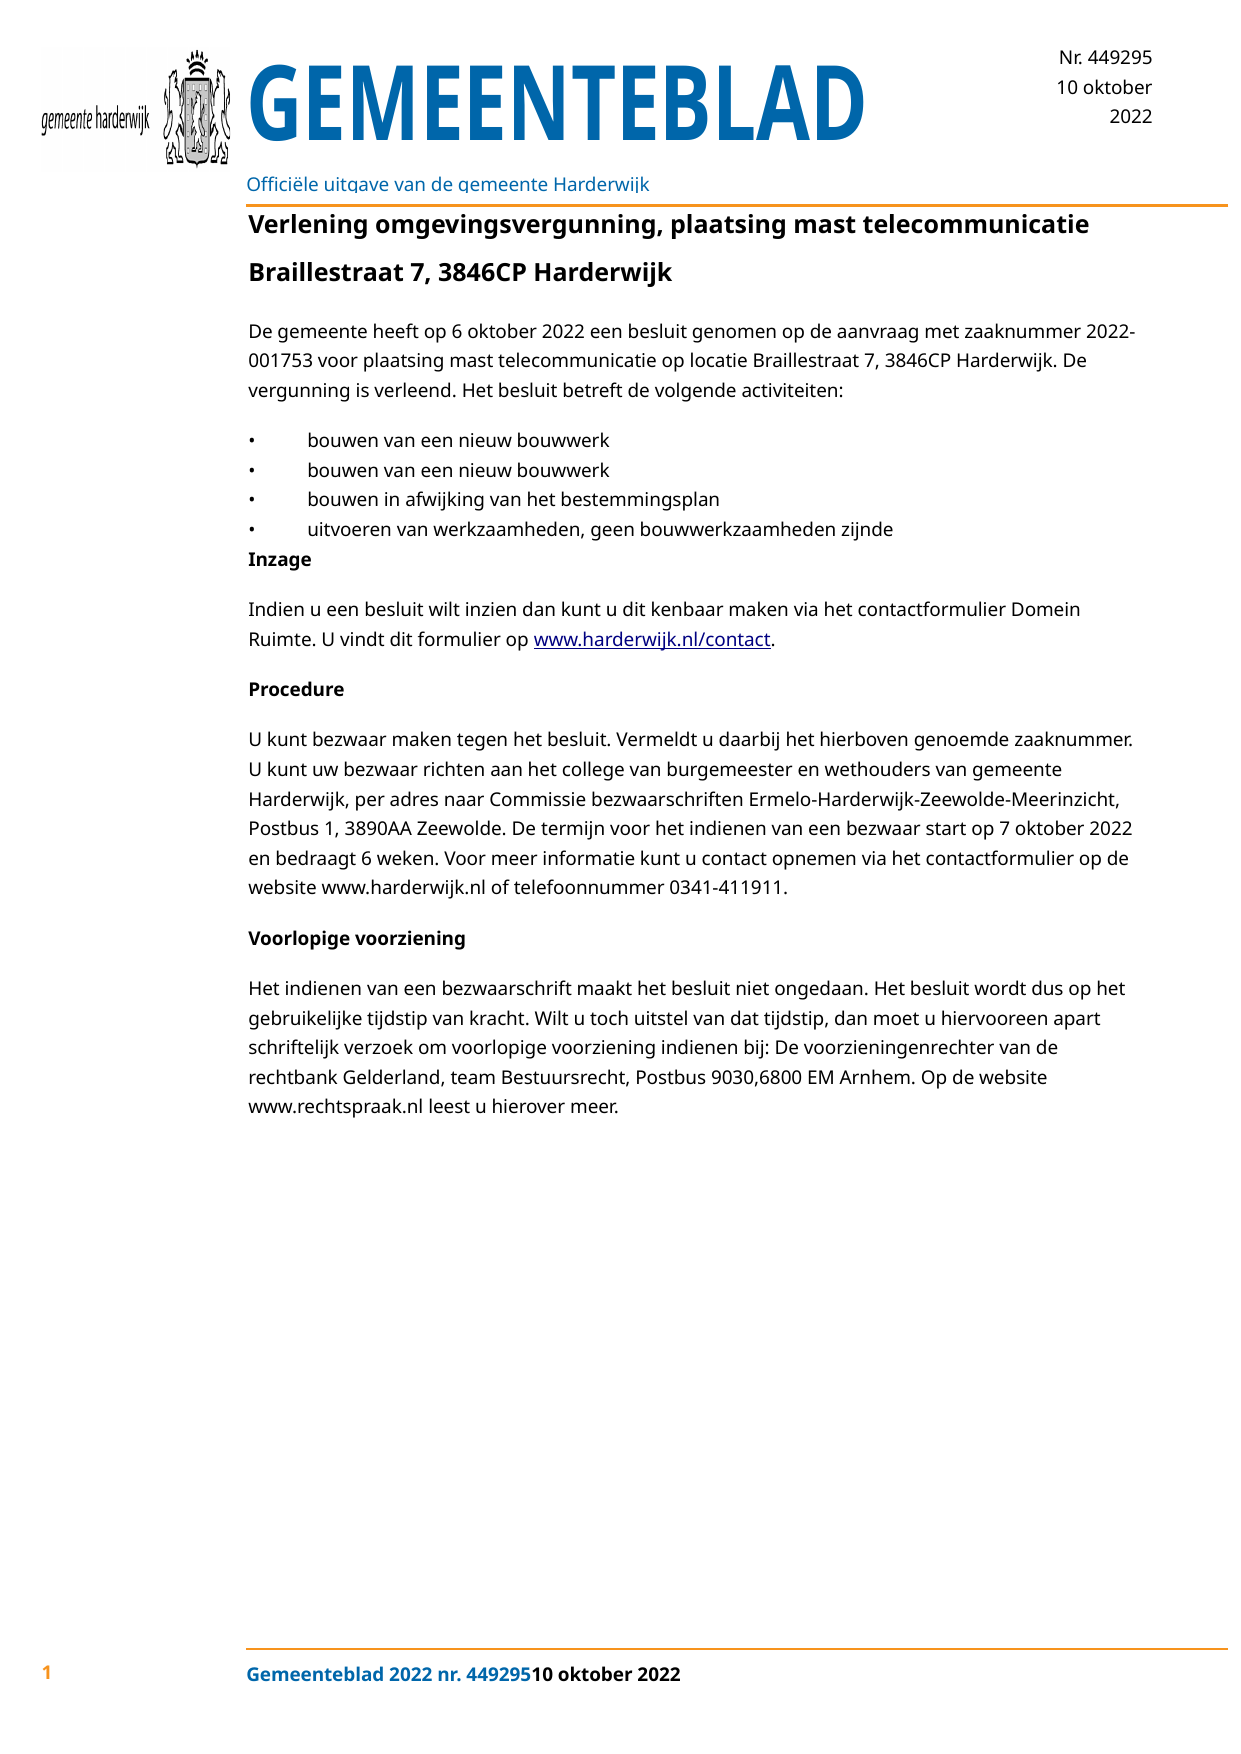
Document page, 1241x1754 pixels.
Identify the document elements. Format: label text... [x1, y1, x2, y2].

text De gemeente heeft op 6 oktober 2022 een besluit genomen op de aanvraag met zaaknummer 2022-001753 voor plaatsing mast telecommunicatie op locatie Braillestraat 7, 3846CP Harderwijk. De vergunning is verleend. Het besluit betreft de volgende activiteiten: [248, 318, 1152, 403]
text Procedure [248, 676, 1152, 702]
list uitvoeren van werkzaamheden, geen bouwwerkzaamheden zijnde [248, 516, 1152, 542]
text Indien u een besluit wilt inzien dan kunt u dit kenbaar maken via het contactformulier Domein Ruimte. U vindt dit formulier op www.harderwijk.nl/contact. [248, 596, 1152, 652]
picture [41, 47, 231, 172]
text Het indienen van een bezwaarschrift maakt het besluit niet ongedaan. Het besluit wordt dus op het gebruikelijke tijdstip van kracht. Wilt u toch uitstel van dat tijdstip, dan moet u hiervooreen apart schriftelijk verzoek om voorlopige voorziening indienen bij: De voorzieningenrechter van de rechtbank Gelderland, team Bestuursrecht, Postbus 9030,6800 EM Arnhem. Op de website www.rechtspraak.nl leest u hierover meer. [248, 975, 1152, 1119]
text Verlening omgevingsvergunning, plaatsing mast telecommunicatie Braillestraat 7, 3846CP Harderwijk [248, 207, 1152, 288]
text U kunt bezwaar maken tegen het besluit. Vermeldt u daarbij het hierboven genoemde zaaknummer. U kunt uw bezwaar richten aan het college van burgemeester en wethouders van gemeente Harderwijk, per adres naar Commissie bezwaarschriften Ermelo-Harderwijk-Zeewolde-Meerinzicht, Postbus 1, 3890AA Zeewolde. De termijn voor het indienen van een bezwaar start op 7 oktober 2022 en bedraagt 6 weken. Voor meer informatie kunt u contact opnemen via het contactformulier op de website www.harderwijk.nl of telefoonnummer 0341-411911. [248, 727, 1152, 900]
text Voorlopige voorziening [248, 925, 1152, 951]
text Inzage [248, 546, 1152, 572]
list bouwen van een nieuw bouwwerk [248, 457, 1152, 483]
list bouwen van een nieuw bouwwerk [248, 427, 1152, 453]
list bouwen in afwijking van het bestemmingsplan [248, 487, 1152, 512]
